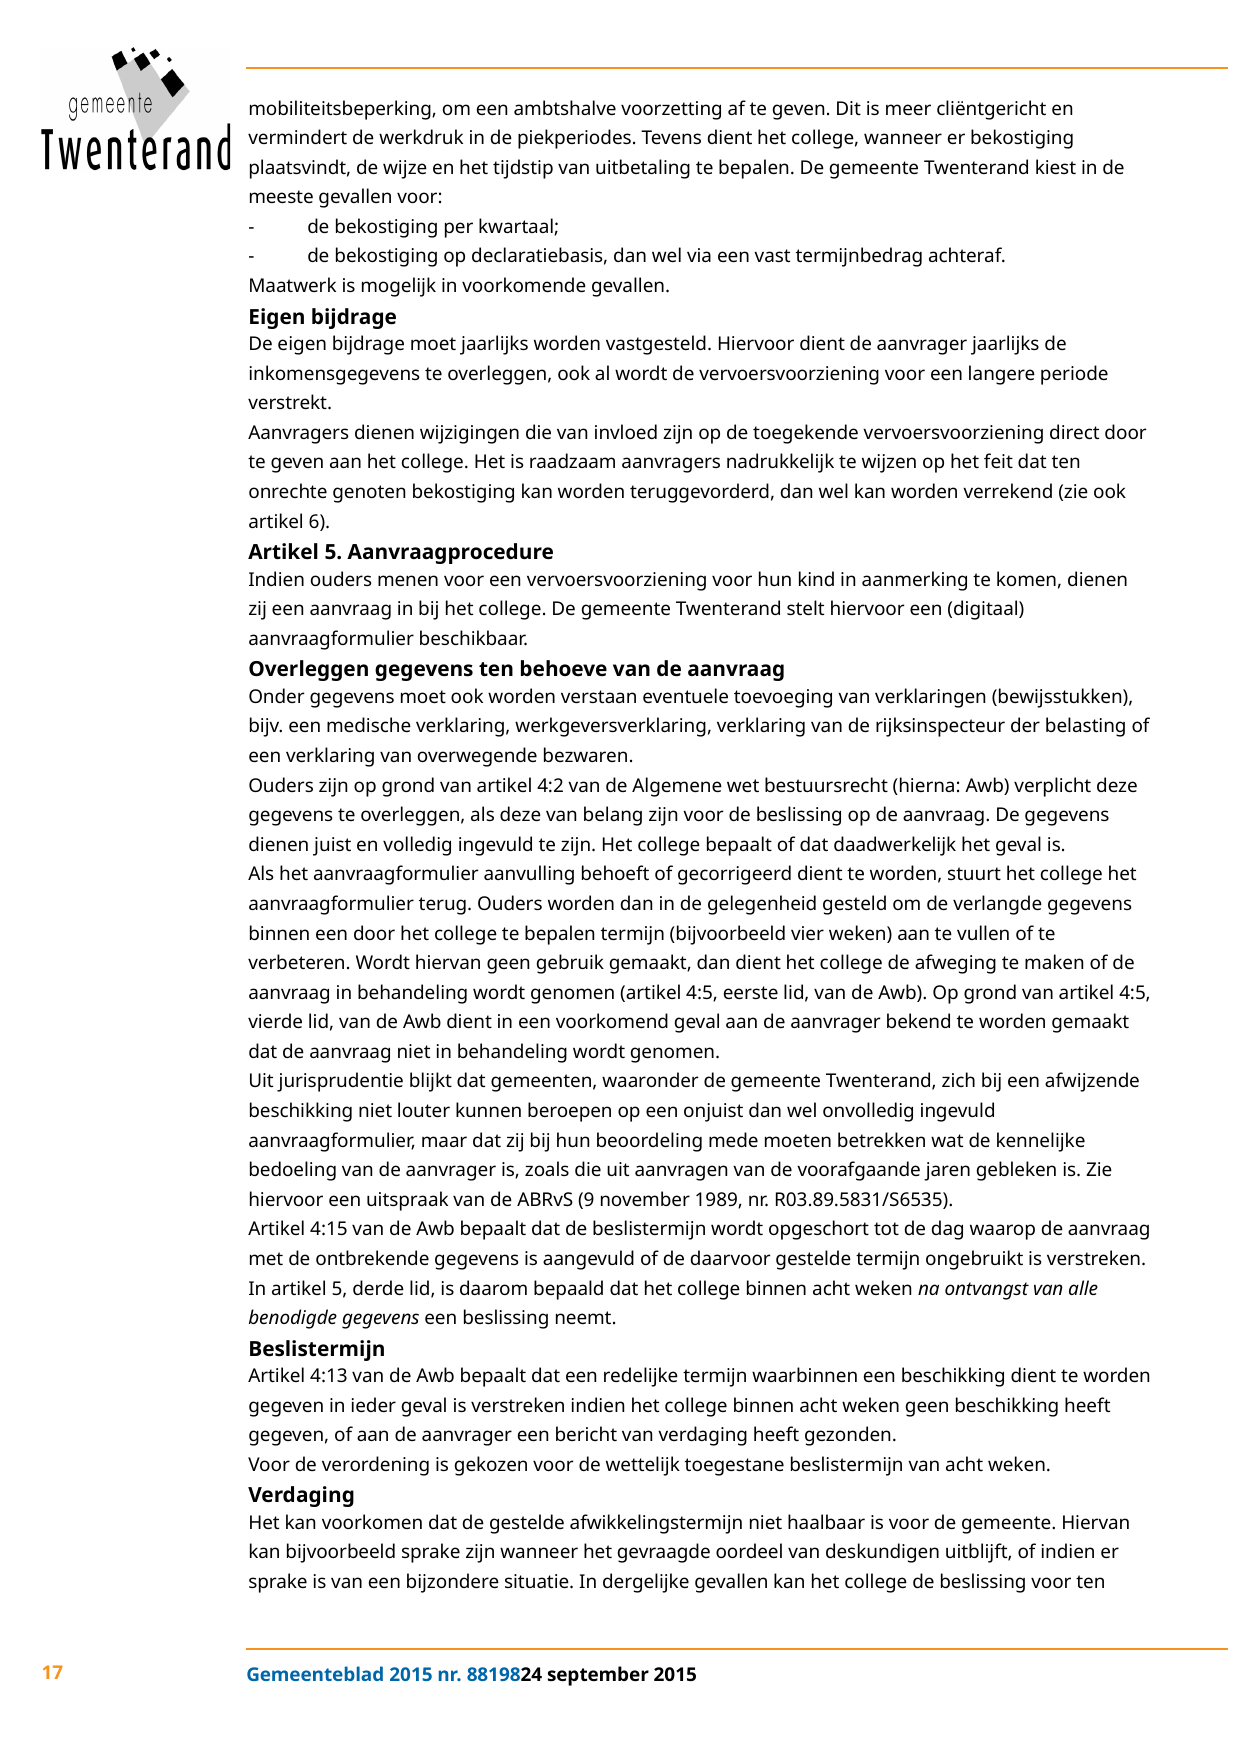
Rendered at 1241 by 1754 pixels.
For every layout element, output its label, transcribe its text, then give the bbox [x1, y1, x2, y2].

text Verdaging [248, 1481, 1152, 1509]
text Eigen bijdrage [248, 302, 1152, 330]
text Ouders zijn op grond van artikel 4:2 van de Algemene wet bestuursrecht (hierna: Awb) verplicht deze gegevens te overleggen, als deze van belang zijn voor de beslissing op de aanvraag. De gegevens dienen juist en volledig ingevuld te zijn. Het college bepaalt of dat daadwerkelijk het geval is. [248, 772, 1152, 857]
text Artikel 5. Aanvraagprocedure [248, 537, 1152, 566]
text Maatwerk is mogelijk in voorkomende gevallen. [248, 272, 1152, 298]
text De eigen bijdrage moet jaarlijks worden vastgesteld. Hiervoor dient de aanvrager jaarlijks de inkomensgegevens te overleggen, ook al wordt de vervoersvoorziening voor een langere periode verstrekt. [248, 330, 1152, 415]
text Artikel 4:13 van de Awb bepaalt dat een redelijke termijn waarbinnen een beschikking dient te worden gegeven in ieder geval is verstreken indien het college binnen acht weken geen beschikking heeft gegeven, of aan de aanvrager een bericht van verdaging heeft gezonden. [248, 1362, 1152, 1447]
picture [41, 47, 231, 172]
text Als het aanvraagformulier aanvulling behoeft of gecorrigeerd dient te worden, stuurt het college het aanvraagformulier terug. Ouders worden dan in de gelegenheid gesteld om de verlangde gegevens binnen een door het college te bepalen termijn (bijvoorbeeld vier weken) aan te vullen of te verbeteren. Wordt hiervan geen gebruik gemaakt, dan dient het college de afweging te maken of de aanvraag in behandeling wordt genomen (artikel 4:5, eerste lid, van de Awb). Op grond van artikel 4:5, vierde lid, van de Awb dient in een voorkomend geval aan de aanvrager bekend te worden gemaakt dat de aanvraag niet in behandeling wordt genomen. [248, 861, 1152, 1064]
text Onder gegevens moet ook worden verstaan eventuele toevoeging van verklaringen (bewijsstukken), bijv. een medische verklaring, werkgeversverklaring, verklaring van de rijksinspecteur der belasting of een verklaring van overwegende bezwaren. [248, 683, 1152, 768]
text Voor de verordening is gekozen voor de wettelijk toegestane beslistermijn van acht weken. [248, 1451, 1152, 1477]
text mobiliteitsbeperking, om een ambtshalve voorzetting af te geven. Dit is meer cliëntgericht en vermindert de werkdruk in de piekperiodes. Tevens dient het college, wanneer er bekostiging plaatsvindt, de wijze en het tijdstip van uitbetaling te bepalen. De gemeente Twenterand kiest in de meeste gevallen voor: [248, 95, 1152, 209]
text Artikel 4:15 van de Awb bepaalt dat de beslistermijn wordt opgeschort tot de dag waarop de aanvraag met de ontbrekende gegevens is aangevuld of de daarvoor gestelde termijn ongebruikt is verstreken. In artikel 5, derde lid, is daarom bepaald dat het college binnen acht weken na ontvangst van alle benodigde gegevens een beslissing neemt. [248, 1216, 1152, 1330]
text Indien ouders menen voor een vervoersvoorziening voor hun kind in aanmerking te komen, dienen zij een aanvraag in bij het college. De gemeente Twenterand stelt hiervoor een (digitaal) aanvraagformulier beschikbaar. [248, 566, 1152, 651]
list de bekostiging per kwartaal; [248, 213, 1152, 239]
list de bekostiging op declaratiebasis, dan wel via een vast termijnbedrag achteraf. [248, 243, 1152, 268]
text Aanvragers dienen wijzigingen die van invloed zijn op de toegekende vervoersvoorziening direct door te geven aan het college. Het is raadzaam aanvragers nadrukkelijk te wijzen op het feit dat ten onrechte genoten bekostiging kan worden teruggevorderd, dan wel kan worden verrekend (zie ook artikel 6). [248, 419, 1152, 533]
text Beslistermijn [248, 1334, 1152, 1362]
text Uit jurisprudentie blijkt dat gemeenten, waaronder de gemeente Twenterand, zich bij een afwijzende beschikking niet louter kunnen beroepen op een onjuist dan wel onvolledig ingevuld aanvraagformulier, maar dat zij bij hun beoordeling mede moeten betrekken wat de kennelijke bedoeling van de aanvrager is, zoals die uit aanvragen van de voorafgaande jaren gebleken is. Zie hiervoor een uitspraak van de ABRvS (9 november 1989, nr. R03.89.5831/S6535). [248, 1068, 1152, 1212]
text Overleggen gegevens ten behoeve van de aanvraag [248, 654, 1152, 683]
text Het kan voorkomen dat de gestelde afwikkelingstermijn niet haalbaar is voor de gemeente. Hiervan kan bijvoorbeeld sprake zijn wanneer het gevraagde oordeel van deskundigen uitblijft, of indien er sprake is van een bijzondere situatie. In dergelijke gevallen kan het college de beslissing voor ten [248, 1509, 1152, 1594]
